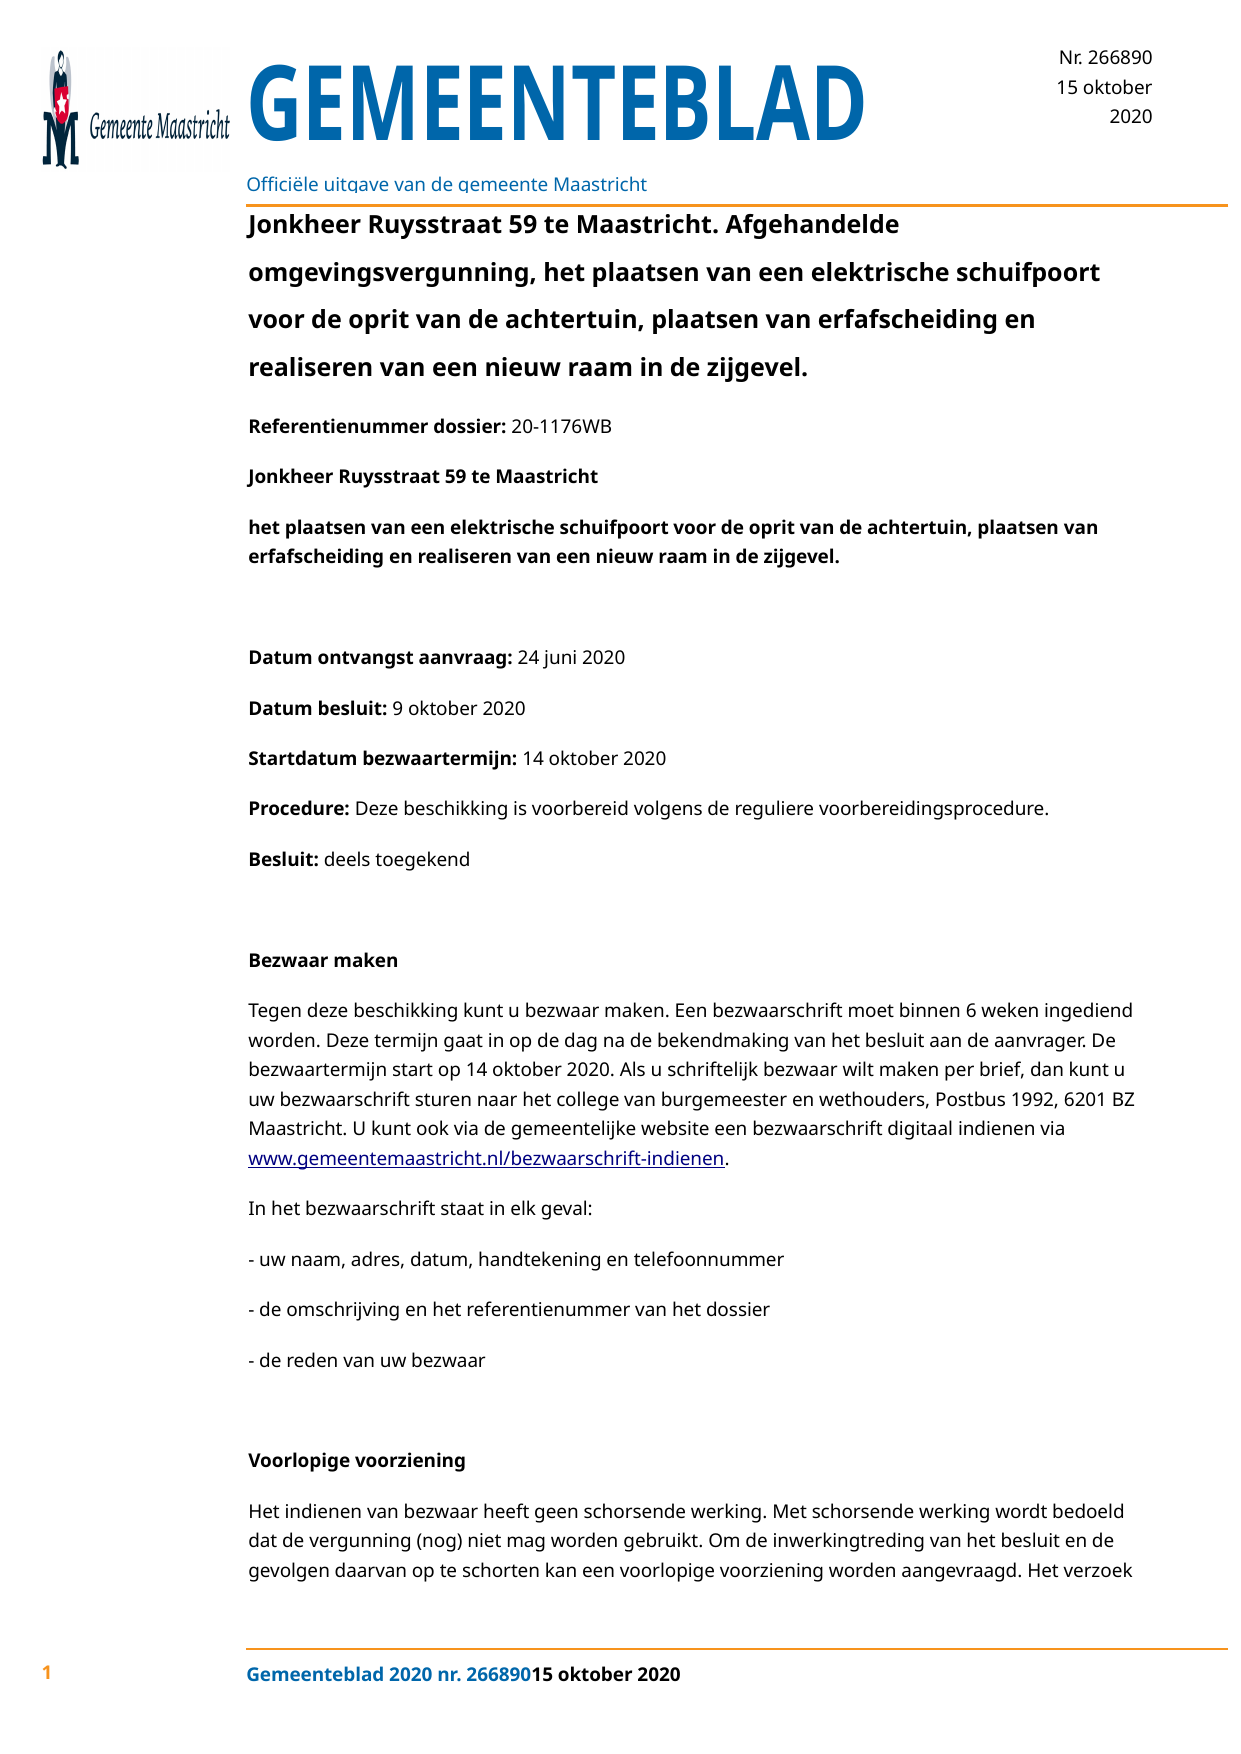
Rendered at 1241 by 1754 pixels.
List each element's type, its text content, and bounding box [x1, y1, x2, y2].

text Referentienummer dossier: 20-1176WB [248, 413, 1152, 439]
text - uw naam, adres, datum, handtekening en telefoonnummer [248, 1246, 1152, 1272]
text Besluit: deels toegekend [248, 846, 1152, 872]
text Datum ontvangst aanvraag: 24 juni 2020 [248, 644, 1152, 670]
text Jonkheer Ruysstraat 59 te Maastricht [248, 463, 1152, 489]
text Bezwaar maken [248, 947, 1152, 973]
text Jonkheer Ruysstraat 59 te Maastricht. Afgehandelde omgevingsvergunning, het plaatsen van een elektrische schuifpoort voor de oprit van de achtertuin, plaatsen van erfafscheiding en realiseren van een nieuw raam in de zijgevel. [248, 207, 1152, 384]
text - de reden van uw bezwaar [248, 1347, 1152, 1373]
text Tegen deze beschikking kunt u bezwaar maken. Een bezwaarschrift moet binnen 6 weken ingediend worden. Deze termijn gaat in op de dag na de bekendmaking van het besluit aan de aanvrager. De bezwaartermijn start op 14 oktober 2020. Als u schriftelijk bezwaar wilt maken per brief, dan kunt u uw bezwaarschrift sturen naar het college van burgemeester en wethouders, Postbus 1992, 6201 BZ Maastricht. U kunt ook via de gemeentelijke website een bezwaarschrift digitaal indienen via www.gemeentemaastricht.nl/bezwaarschrift-indienen. [248, 997, 1152, 1171]
text Datum besluit: 9 oktober 2020 [248, 695, 1152, 721]
picture [41, 47, 231, 172]
text het plaatsen van een elektrische schuifpoort voor de oprit van de achtertuin, plaatsen van erfafscheiding en realiseren van een nieuw raam in de zijgevel. [248, 514, 1152, 569]
text In het bezwaarschrift staat in elk geval: [248, 1196, 1152, 1221]
text Het indienen van bezwaar heeft geen schorsende werking. Met schorsende werking wordt bedoeld dat de vergunning (nog) niet mag worden gebruikt. Om de inwerkingtreding van het besluit en de gevolgen daarvan op te schorten kan een voorlopige voorziening worden aangevraagd. Het verzoek [248, 1498, 1152, 1583]
text - de omschrijving en het referentienummer van het dossier [248, 1296, 1152, 1322]
text Voorlopige voorziening [248, 1448, 1152, 1473]
text Startdatum bezwaartermijn: 14 oktober 2020 [248, 745, 1152, 771]
text Procedure: Deze beschikking is voorbereid volgens de reguliere voorbereidingsprocedure. [248, 796, 1152, 821]
